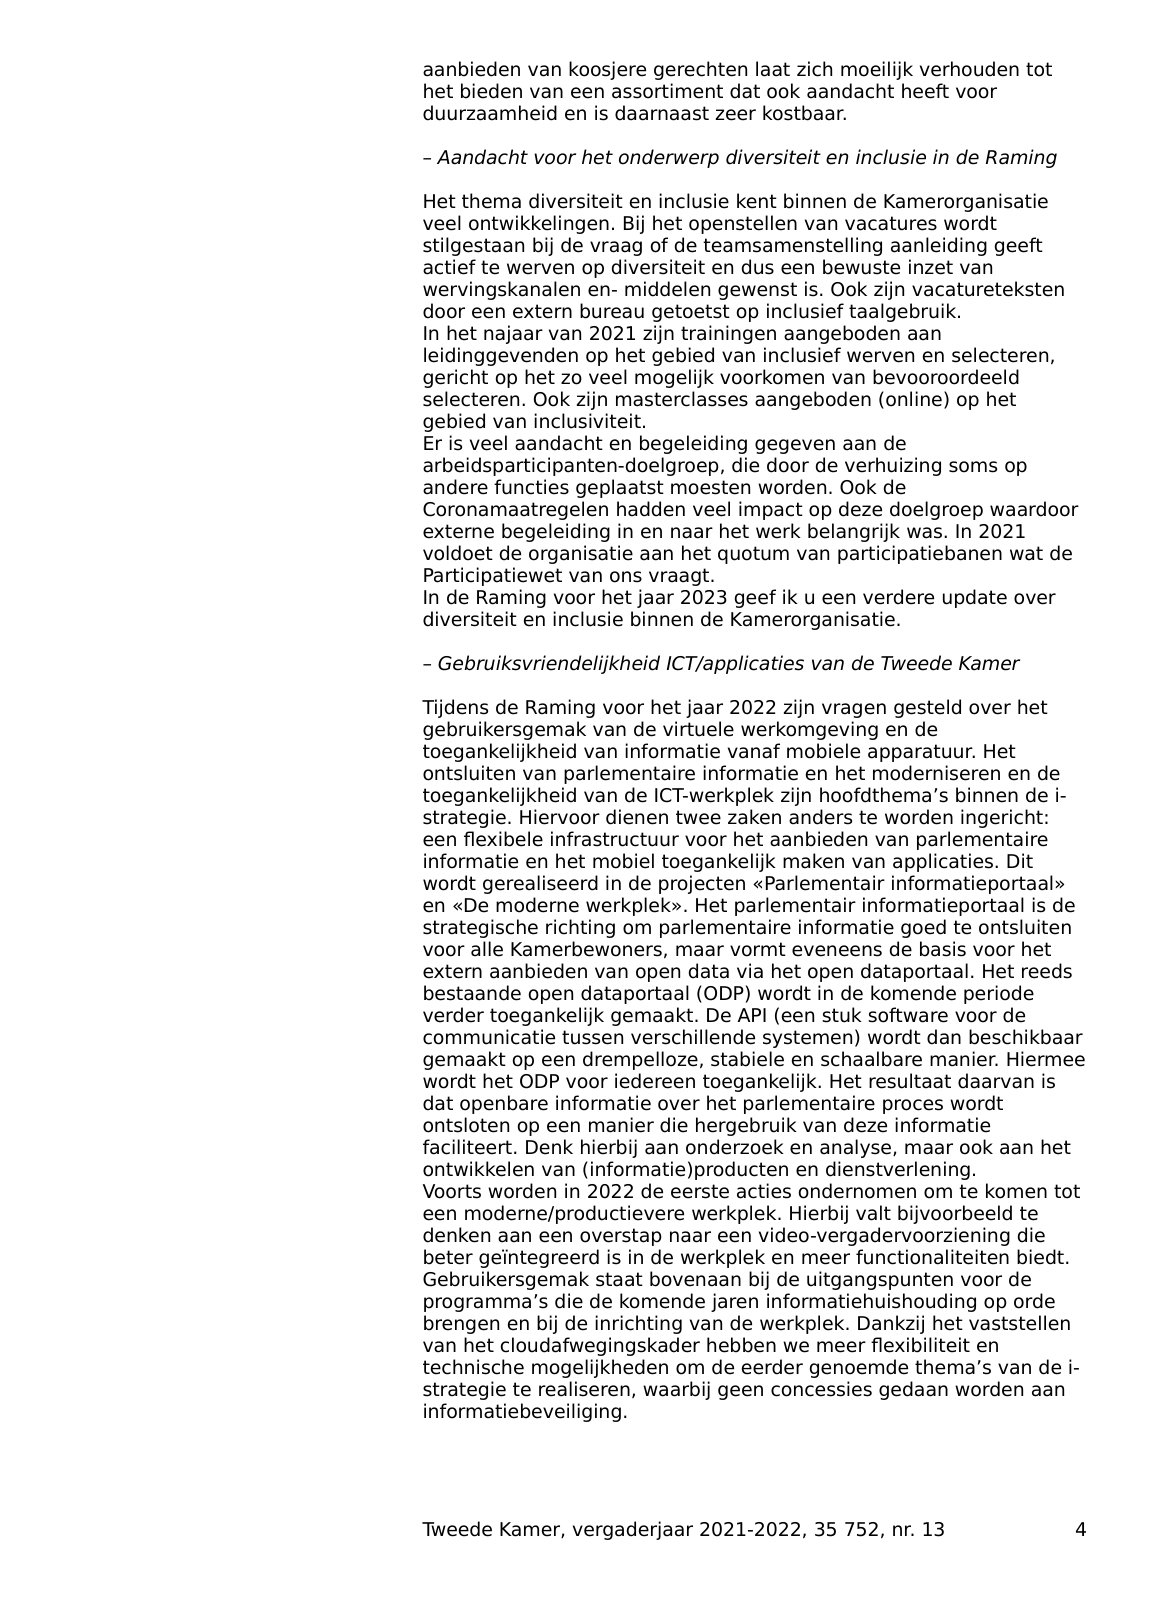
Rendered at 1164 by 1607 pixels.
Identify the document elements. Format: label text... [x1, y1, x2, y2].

text In de Raming voor het jaar 2023 geef ik u een verdere update over diversiteit en inclusie binnen de Kamerorganisatie. [422, 587, 1087, 631]
text In het najaar van 2021 zijn trainingen aangeboden aan leidinggevenden op het gebied van inclusief werven en selecteren, gericht op het zo veel mogelijk voorkomen van bevooroordeeld selecteren. Ook zijn masterclasses aangeboden (online) op het gebied van inclusiviteit. [422, 323, 1087, 433]
text aanbieden van koosjere gerechten laat zich moeilijk verhouden tot het bieden van een assortiment dat ook aandacht heeft voor duurzaamheid en is daarnaast zeer kostbaar. [422, 59, 1087, 125]
subtitle – Gebruiksvriendelijkheid ICT/applicaties van de Tweede Kamer [422, 653, 1087, 675]
subtitle – Aandacht voor het onderwerp diversiteit en inclusie in de Raming [422, 147, 1087, 169]
text Er is veel aandacht en begeleiding gegeven aan de arbeidsparticipanten-doelgroep, die door de verhuizing soms op andere functies geplaatst moesten worden. Ook de Coronamaatregelen hadden veel impact op deze doelgroep waardoor externe begeleiding in en naar het werk belangrijk was. In 2021 voldoet de organisatie aan het quotum van participatiebanen wat de Participatiewet van ons vraagt. [422, 433, 1087, 587]
text Tijdens de Raming voor het jaar 2022 zijn vragen gesteld over het gebruikersgemak van de virtuele werkomgeving en de toegankelijkheid van informatie vanaf mobiele apparatuur. Het ontsluiten van parlementaire informatie en het moderniseren en de toegankelijkheid van de ICT-werkplek zijn hoofdthema’s binnen de i-strategie. Hiervoor dienen twee zaken anders te worden ingericht: een flexibele infrastructuur voor het aanbieden van parlementaire informatie en het mobiel toegankelijk maken van applicaties. Dit wordt gerealiseerd in de projecten «Parlementair informatieportaal» en «De moderne werkplek». Het parlementair informatieportaal is de strategische richting om parlementaire informatie goed te ontsluiten voor alle Kamerbewoners, maar vormt eveneens de basis voor het extern aanbieden van open data via het open dataportaal. Het reeds bestaande open dataportaal (ODP) wordt in de komende periode verder toegankelijk gemaakt. De API (een stuk software voor de communicatie tussen verschillende systemen) wordt dan beschikbaar gemaakt op een drempelloze, stabiele en schaalbare manier. Hiermee wordt het ODP voor iedereen toegankelijk. Het resultaat daarvan is dat openbare informatie over het parlementaire proces wordt ontsloten op een manier die hergebruik van deze informatie faciliteert. Denk hierbij aan onderzoek en analyse, maar ook aan het ontwikkelen van (informatie)producten en dienstverlening. [422, 697, 1087, 1181]
text Voorts worden in 2022 de eerste acties ondernomen om te komen tot een moderne/productievere werkplek. Hierbij valt bijvoorbeeld te denken aan een overstap naar een video-vergadervoorziening die beter geïntegreerd is in de werkplek en meer functionaliteiten biedt. Gebruikersgemak staat bovenaan bij de uitgangspunten voor de programma’s die de komende jaren informatiehuishouding op orde brengen en bij de inrichting van de werkplek. Dankzij het vaststellen van het cloudafwegingskader hebben we meer flexibiliteit en technische mogelijkheden om de eerder genoemde thema’s van de i-strategie te realiseren, waarbij geen concessies gedaan worden aan informatiebeveiliging. [422, 1181, 1087, 1423]
text Het thema diversiteit en inclusie kent binnen de Kamerorganisatie veel ontwikkelingen. Bij het openstellen van vacatures wordt stilgestaan bij de vraag of de teamsamenstelling aanleiding geeft actief te werven op diversiteit en dus een bewuste inzet van wervingskanalen en- middelen gewenst is. Ook zijn vacatureteksten door een extern bureau getoetst op inclusief taalgebruik. [422, 191, 1087, 323]
